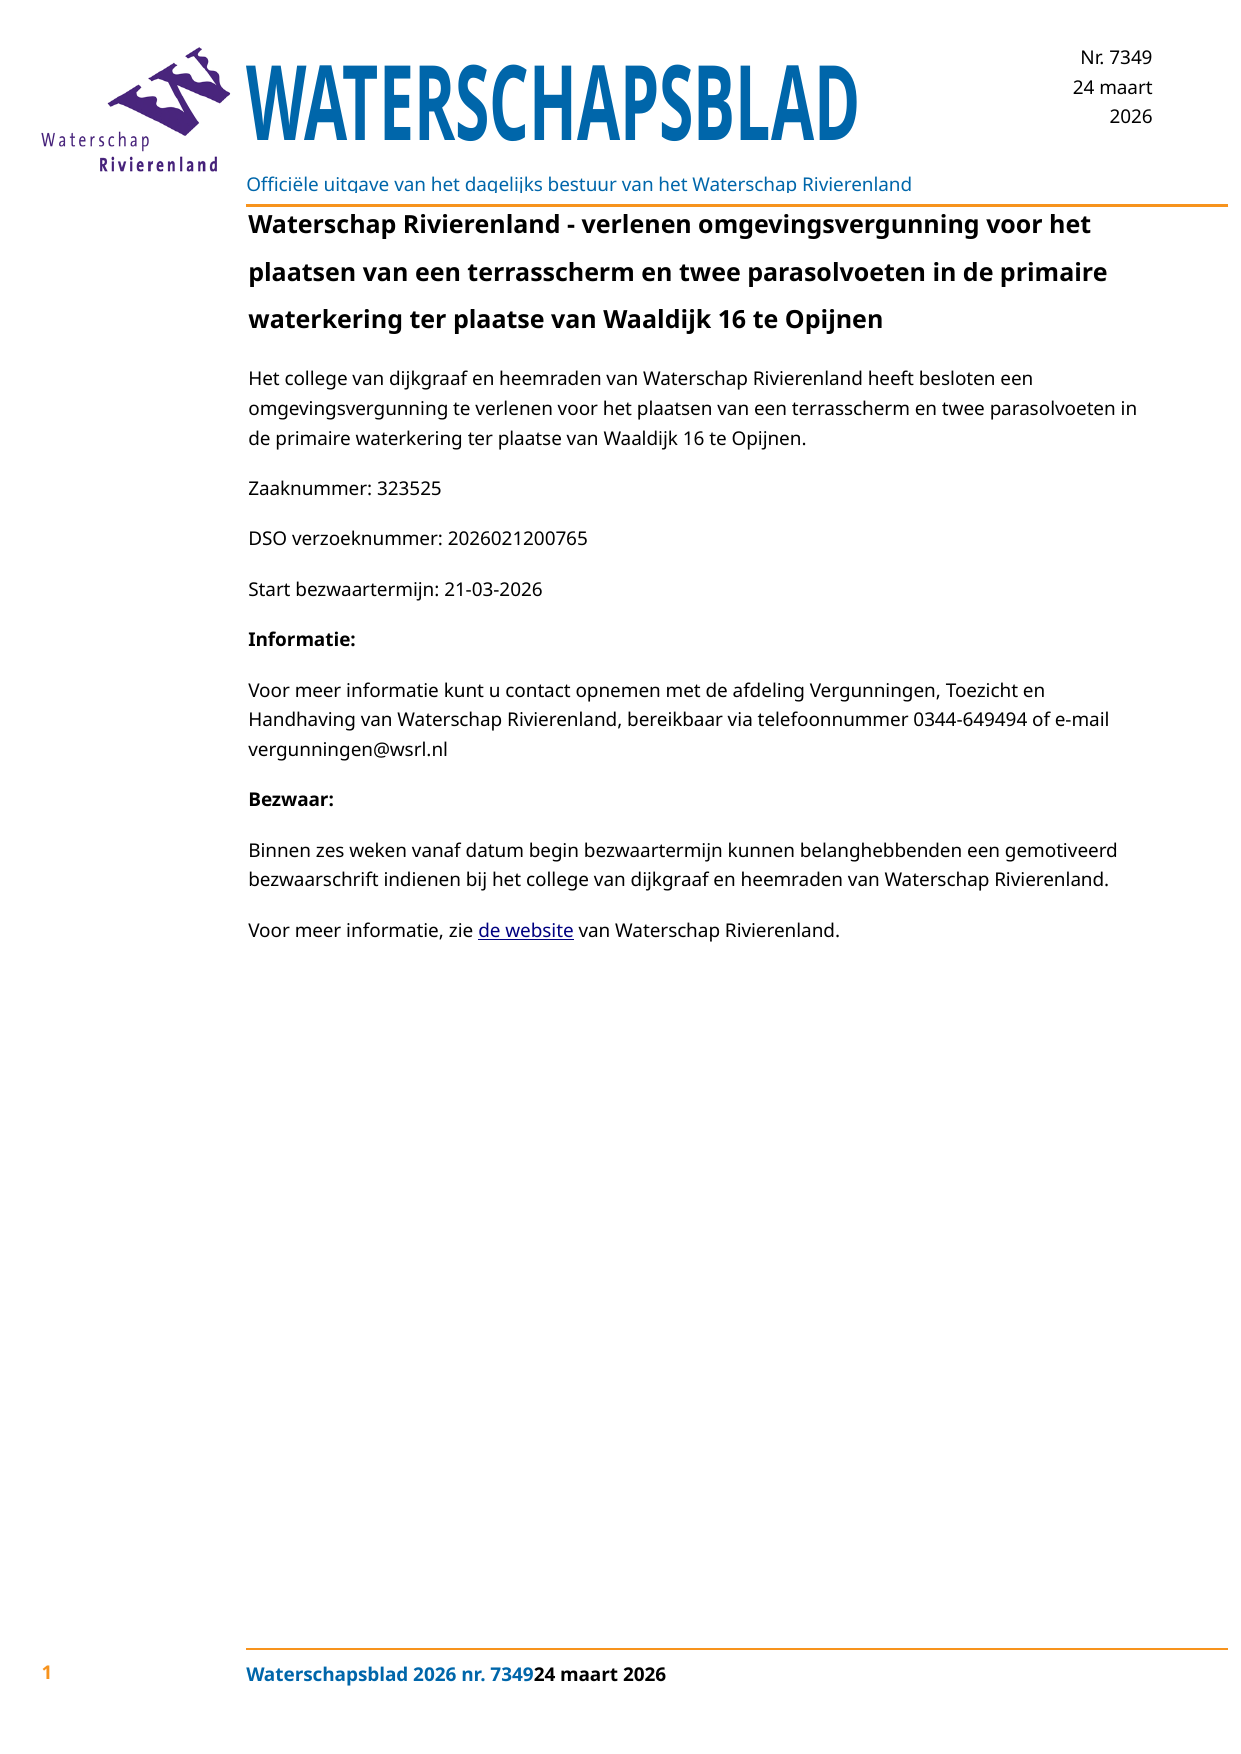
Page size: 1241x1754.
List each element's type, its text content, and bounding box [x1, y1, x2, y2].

text Start bezwaartermijn: 21-03-2026 [248, 576, 1152, 602]
text Voor meer informatie kunt u contact opnemen met de afdeling Vergunningen, Toezicht en Handhaving van Waterschap Rivierenland, bereikbaar via telefoonnummer 0344-649494 of e-mail vergunningen@wsrl.nl [248, 677, 1152, 762]
picture [41, 47, 231, 172]
text Binnen zes weken vanaf datum begin bezwaartermijn kunnen belanghebbenden een gemotiveerd bezwaarschrift indienen bij het college van dijkgraaf en heemraden van Waterschap Rivierenland. [248, 837, 1152, 892]
text DSO verzoeknummer: 2026021200765 [248, 526, 1152, 551]
text Voor meer informatie, zie de website van Waterschap Rivierenland. [248, 917, 1152, 942]
text Het college van dijkgraaf en heemraden van Waterschap Rivierenland heeft besloten een omgevingsvergunning te verlenen voor het plaatsen van een terrasscherm en twee parasolvoeten in de primaire waterkering ter plaatse van Waaldijk 16 te Opijnen. [248, 366, 1152, 450]
text Zaaknummer: 323525 [248, 475, 1152, 501]
text Waterschap Rivierenland - verlenen omgevingsvergunning voor het plaatsen van een terrasscherm en twee parasolvoeten in de primaire waterkering ter plaatse van Waaldijk 16 te Opijnen [248, 207, 1152, 336]
text Informatie: [248, 626, 1152, 652]
text Bezwaar: [248, 786, 1152, 812]
